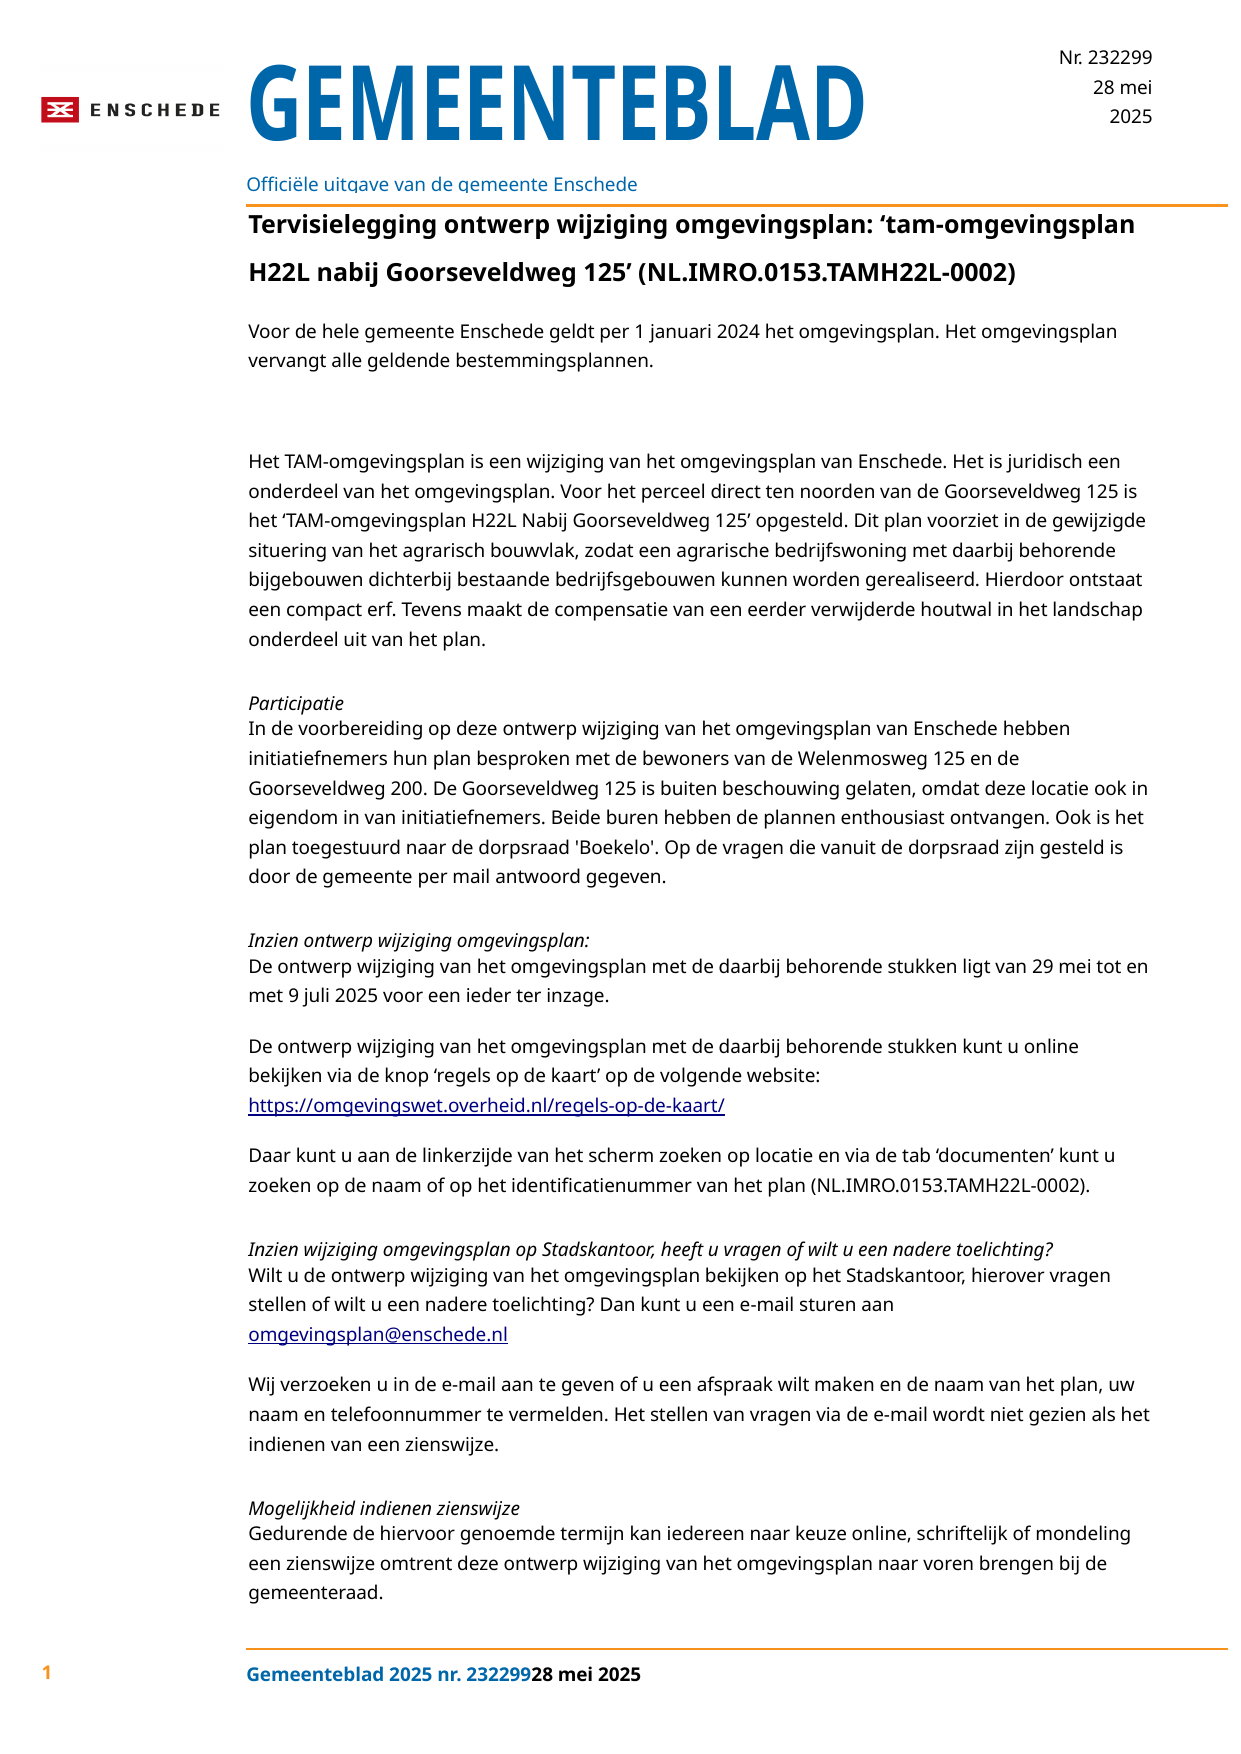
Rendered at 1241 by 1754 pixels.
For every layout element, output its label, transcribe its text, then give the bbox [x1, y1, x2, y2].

text Voor de hele gemeente Enschede geldt per 1 januari 2024 het omgevingsplan. Het omgevingsplan vervangt alle geldende bestemmingsplannen. [248, 318, 1152, 373]
text Inzien ontwerp wijziging omgevingsplan: [248, 927, 1152, 953]
text De ontwerp wijziging van het omgevingsplan met de daarbij behorende stukken ligt van 29 mei tot en met 9 juli 2025 voor een ieder ter inzage. [248, 953, 1152, 1008]
text Het TAM-omgevingsplan is een wijziging van het omgevingsplan van Enschede. Het is juridisch een onderdeel van het omgevingsplan. Voor het perceel direct ten noorden van de Goorseveldweg 125 is het ‘TAM-omgevingsplan H22L Nabij Goorseveldweg 125’ opgesteld. Dit plan voorziet in de gewijzigde situering van het agrarisch bouwvlak, zodat een agrarische bedrijfswoning met daarbij behorende bijgebouwen dichterbij bestaande bedrijfsgebouwen kunnen worden gerealiseerd. Hierdoor ontstaat een compact erf. Tevens maakt de compensatie van een eerder verwijderde houtwal in het landschap onderdeel uit van het plan. [248, 448, 1152, 652]
text Participatie [248, 690, 1152, 716]
text Wilt u de ontwerp wijziging van het omgevingsplan bekijken op het Stadskantoor, hierover vragen stellen of wilt u een nadere toelichting? Dan kunt u een e-mail sturen aan omgevingsplan@enschede.nl [248, 1262, 1152, 1347]
text Wij verzoeken u in de e-mail aan te geven of u een afspraak wilt maken en de naam van het plan, uw naam en telefoonnummer te vermelden. Het stellen van vragen via de e-mail wordt niet gezien als het indienen van een zienswijze. [248, 1372, 1152, 1456]
picture [41, 47, 231, 172]
text Gedurende de hiervoor genoemde termijn kan iedereen naar keuze online, schriftelijk of mondeling een zienswijze omtrent deze ontwerp wijziging van het omgevingsplan naar voren brengen bij de gemeenteraad. [248, 1520, 1152, 1605]
text Daar kunt u aan de linkerzijde van het scherm zoeken op locatie en via de tab ‘documenten’ kunt u zoeken op de naam of op het identificatienummer van het plan (NL.IMRO.0153.TAMH22L-0002). [248, 1143, 1152, 1198]
text De ontwerp wijziging van het omgevingsplan met de daarbij behorende stukken kunt u online bekijken via de knop ‘regels op de kaart’ op de volgende website: https://omgevingswet.overheid.nl/regels-op-de-kaart/ [248, 1033, 1152, 1118]
text Inzien wijziging omgevingsplan op Stadskantoor, heeft u vragen of wilt u een nadere toelichting? [248, 1236, 1152, 1262]
text Tervisielegging ontwerp wijziging omgevingsplan: ‘tam-omgevingsplan H22L nabij Goorseveldweg 125’ (NL.IMRO.0153.TAMH22L-0002) [248, 207, 1152, 288]
text In de voorbereiding op deze ontwerp wijziging van het omgevingsplan van Enschede hebben initiatiefnemers hun plan besproken met de bewoners van de Welenmosweg 125 en de Goorseveldweg 200. De Goorseveldweg 125 is buiten beschouwing gelaten, omdat deze locatie ook in eigendom in van initiatiefnemers. Beide buren hebben de plannen enthousiast ontvangen. Ook is het plan toegestuurd naar de dorpsraad 'Boekelo'. Op de vragen die vanuit de dorpsraad zijn gesteld is door de gemeente per mail antwoord gegeven. [248, 716, 1152, 889]
text Mogelijkheid indienen zienswijze [248, 1495, 1152, 1520]
